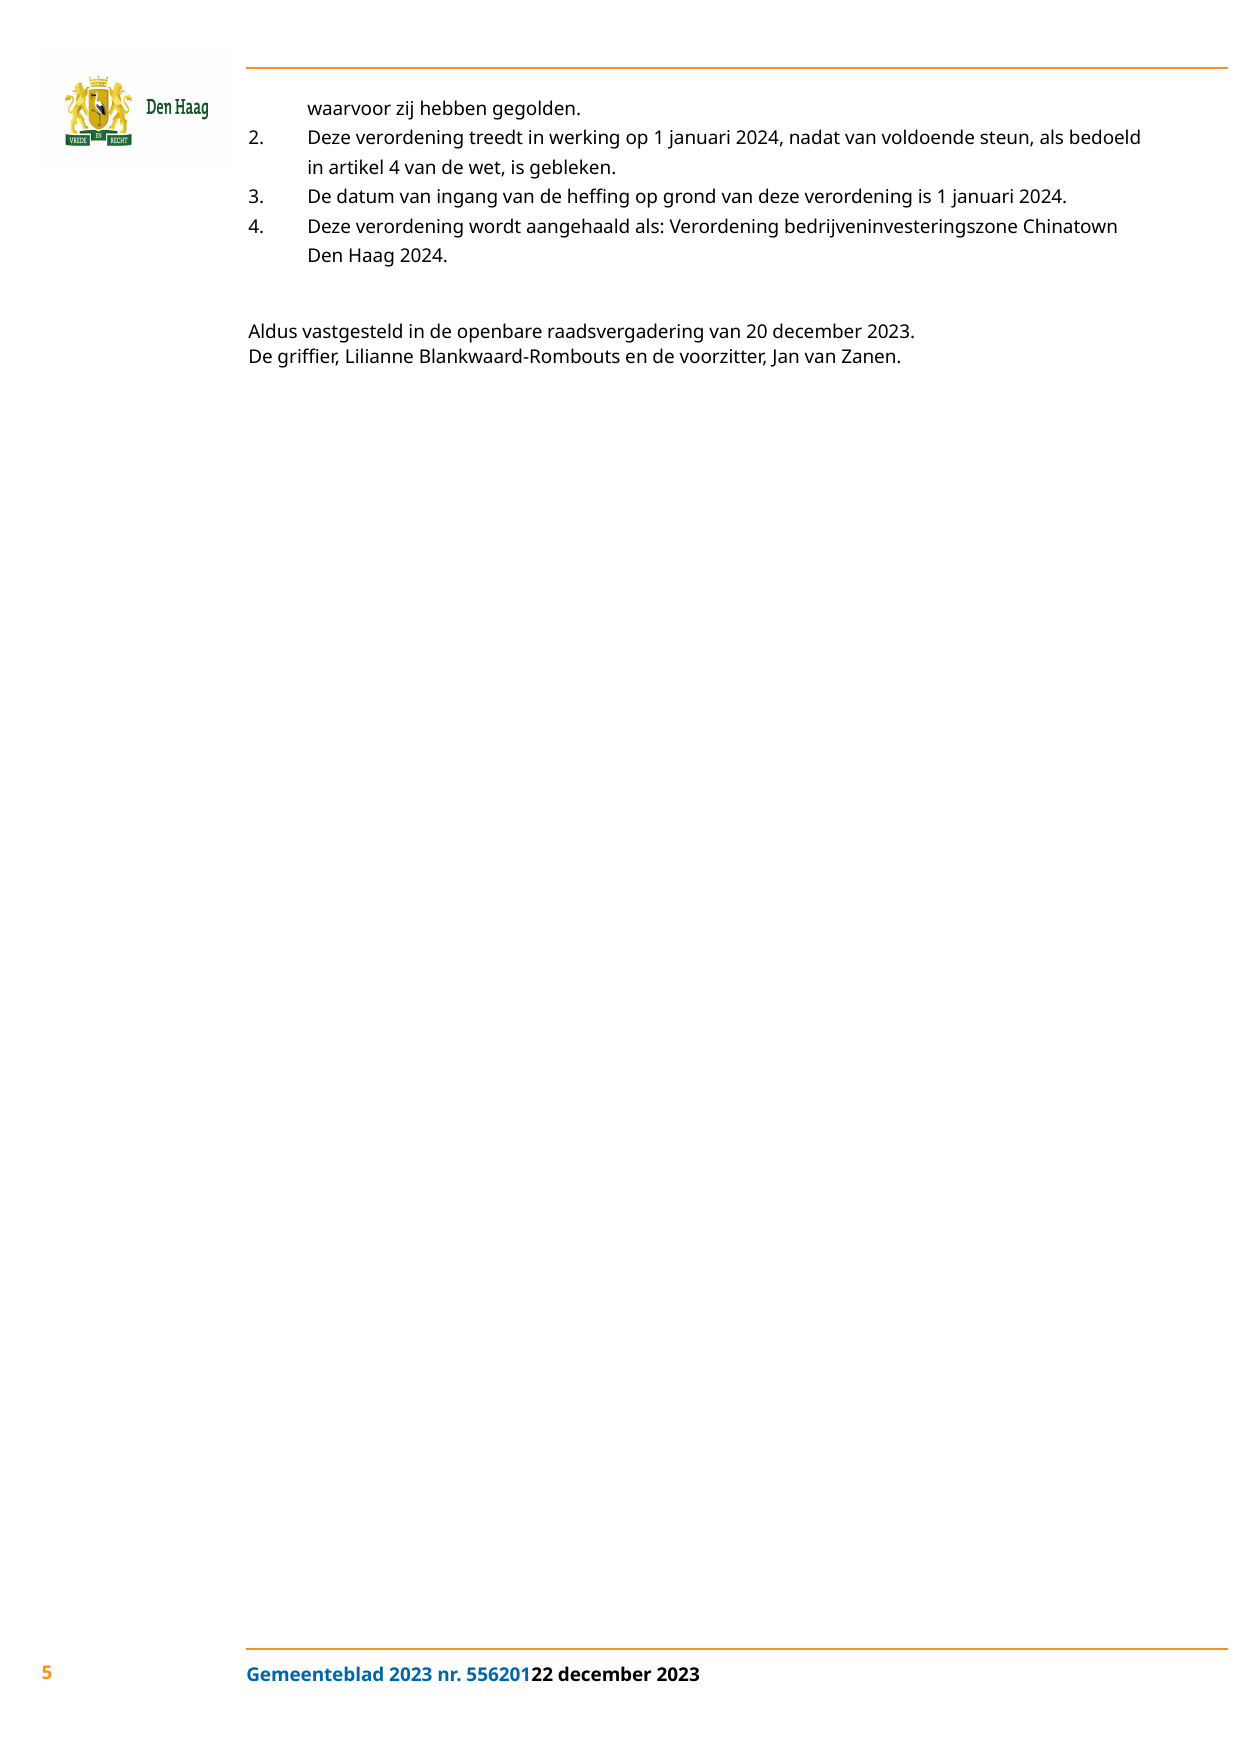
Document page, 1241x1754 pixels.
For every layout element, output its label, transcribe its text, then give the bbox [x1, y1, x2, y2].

list Deze verordening treedt in werking op 1 januari 2024, nadat van voldoende steun, als bedoeld in artikel 4 van de wet, is gebleken. [248, 124, 1152, 180]
list waarvoor zij hebben gegolden. [248, 95, 1152, 121]
picture [41, 47, 231, 172]
list De datum van ingang van de heffing op grond van deze verordening is 1 januari 2024. [248, 183, 1152, 209]
text De griffier, Lilianne Blankwaard-Rombouts en de voorzitter, Jan van Zanen. [248, 344, 1152, 369]
text Aldus vastgesteld in de openbare raadsvergadering van 20 december 2023. [248, 318, 1152, 344]
list Deze verordening wordt aangehaald als: Verordening bedrijveninvesteringszone Chinatown Den Haag 2024. [248, 213, 1152, 268]
